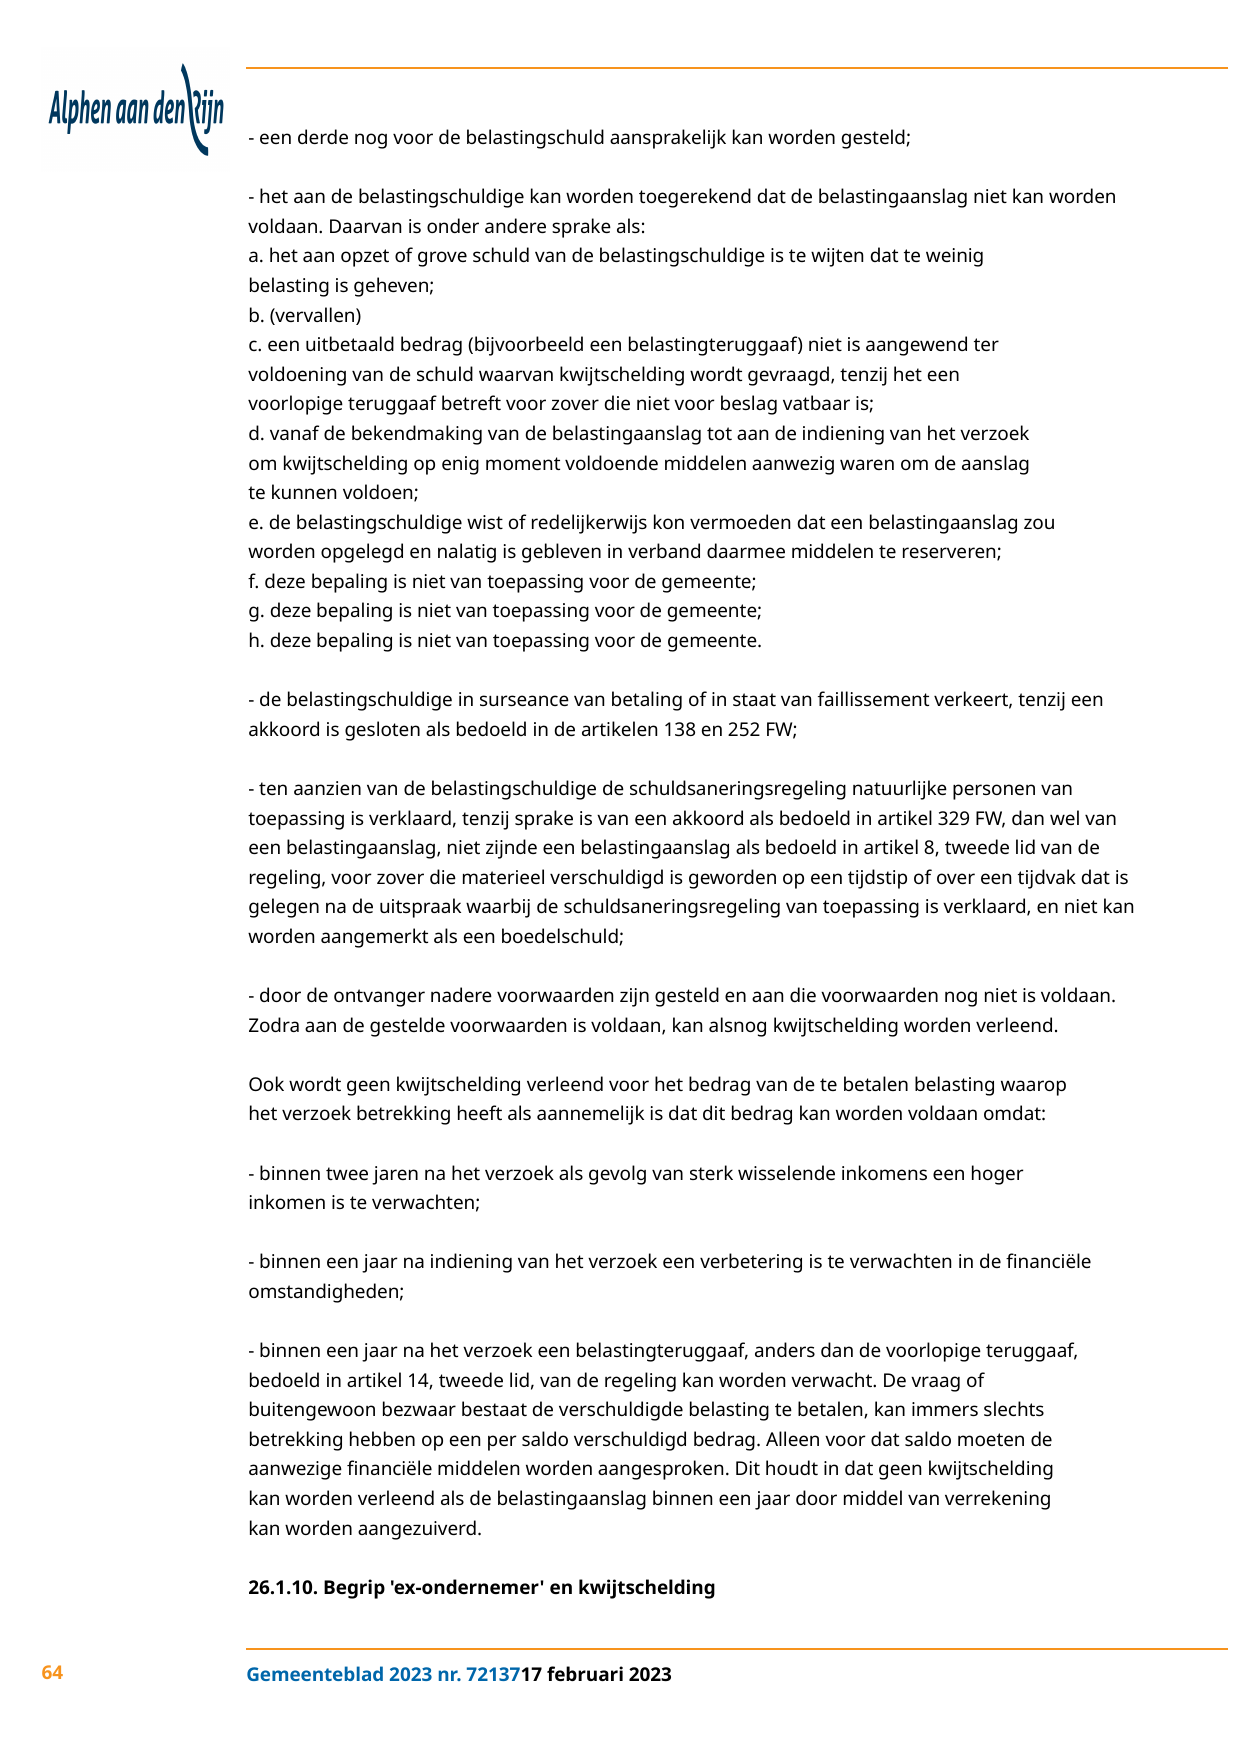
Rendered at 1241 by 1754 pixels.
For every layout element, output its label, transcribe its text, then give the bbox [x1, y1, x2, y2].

text f. deze bepaling is niet van toepassing voor de gemeente; [248, 568, 1152, 594]
text te kunnen voldoen; [248, 479, 1152, 505]
text voorlopige teruggaaf betreft voor zover die niet voor beslag vatbaar is; [248, 391, 1152, 416]
text - de belastingschuldige in surseance van betaling of in staat van faillissement verkeert, tenzij een akkoord is gesloten als bedoeld in de artikelen 138 en 252 FW; [248, 686, 1152, 742]
picture [41, 47, 231, 172]
text d. vanaf de bekendmaking van de belastingaanslag tot aan de indiening van het verzoek [248, 420, 1152, 446]
text inkomen is te verwachten; [248, 1189, 1152, 1215]
text belasting is geheven; [248, 272, 1152, 298]
text - het aan de belastingschuldige kan worden toegerekend dat de belastingaanslag niet kan worden voldaan. Daarvan is onder andere sprake als: [248, 183, 1152, 239]
text betrekking hebben op een per saldo verschuldigd bedrag. Alleen voor dat saldo moeten de [248, 1426, 1152, 1452]
text omstandigheden; [248, 1278, 1152, 1304]
text kan worden aangezuiverd. [248, 1515, 1152, 1541]
text - door de ontvanger nadere voorwaarden zijn gesteld en aan die voorwaarden nog niet is voldaan. Zodra aan de gestelde voorwaarden is voldaan, kan alsnog kwijtschelding worden verleend. [248, 982, 1152, 1038]
text 26.1.10. Begrip 'ex-ondernemer' en kwijtschelding [248, 1574, 1152, 1600]
text h. deze bepaling is niet van toepassing voor de gemeente. [248, 627, 1152, 653]
text voldoening van de schuld waarvan kwijtschelding wordt gevraagd, tenzij het een [248, 361, 1152, 387]
text buitengewoon bezwaar bestaat de verschuldigde belasting te betalen, kan immers slechts [248, 1396, 1152, 1422]
text Ook wordt geen kwijtschelding verleend voor het bedrag van de te betalen belasting waarop [248, 1071, 1152, 1097]
text het verzoek betrekking heeft als aannemelijk is dat dit bedrag kan worden voldaan omdat: [248, 1101, 1152, 1126]
text worden opgelegd en nalatig is gebleven in verband daarmee middelen te reserveren; [248, 538, 1152, 564]
text - binnen een jaar na het verzoek een belastingteruggaaf, anders dan de voorlopige teruggaaf, [248, 1337, 1152, 1363]
text e. de belastingschuldige wist of redelijkerwijs kon vermoeden dat een belastingaanslag zou [248, 509, 1152, 535]
text - een derde nog voor de belastingschuld aansprakelijk kan worden gesteld; [248, 124, 1152, 150]
text b. (vervallen) [248, 302, 1152, 328]
text a. het aan opzet of grove schuld van de belastingschuldige is te wijten dat te weinig [248, 243, 1152, 268]
text - binnen een jaar na indiening van het verzoek een verbetering is te verwachten in de financiële [248, 1248, 1152, 1274]
text - ten aanzien van de belastingschuldige de schuldsaneringsregeling natuurlijke personen van toepassing is verklaard, tenzij sprake is van een akkoord als bedoeld in artikel 329 FW, dan wel van een belastingaanslag, niet zijnde een belastingaanslag als bedoeld in artikel 8, tweede lid van de regeling, voor zover die materieel verschuldigd is geworden op een tijdstip of over een tijdvak dat is gelegen na de uitspraak waarbij de schuldsaneringsregeling van toepassing is verklaard, en niet kan worden aangemerkt als een boedelschuld; [248, 775, 1152, 949]
text om kwijtschelding op enig moment voldoende middelen aanwezig waren om de aanslag [248, 450, 1152, 476]
text kan worden verleend als de belastingaanslag binnen een jaar door middel van verrekening [248, 1485, 1152, 1511]
text g. deze bepaling is niet van toepassing voor de gemeente; [248, 598, 1152, 623]
text aanwezige financiële middelen worden aangesproken. Dit houdt in dat geen kwijtschelding [248, 1456, 1152, 1481]
text c. een uitbetaald bedrag (bijvoorbeeld een belastingteruggaaf) niet is aangewend ter [248, 331, 1152, 357]
text bedoeld in artikel 14, tweede lid, van de regeling kan worden verwacht. De vraag of [248, 1367, 1152, 1393]
text - binnen twee jaren na het verzoek als gevolg van sterk wisselende inkomens een hoger [248, 1160, 1152, 1186]
